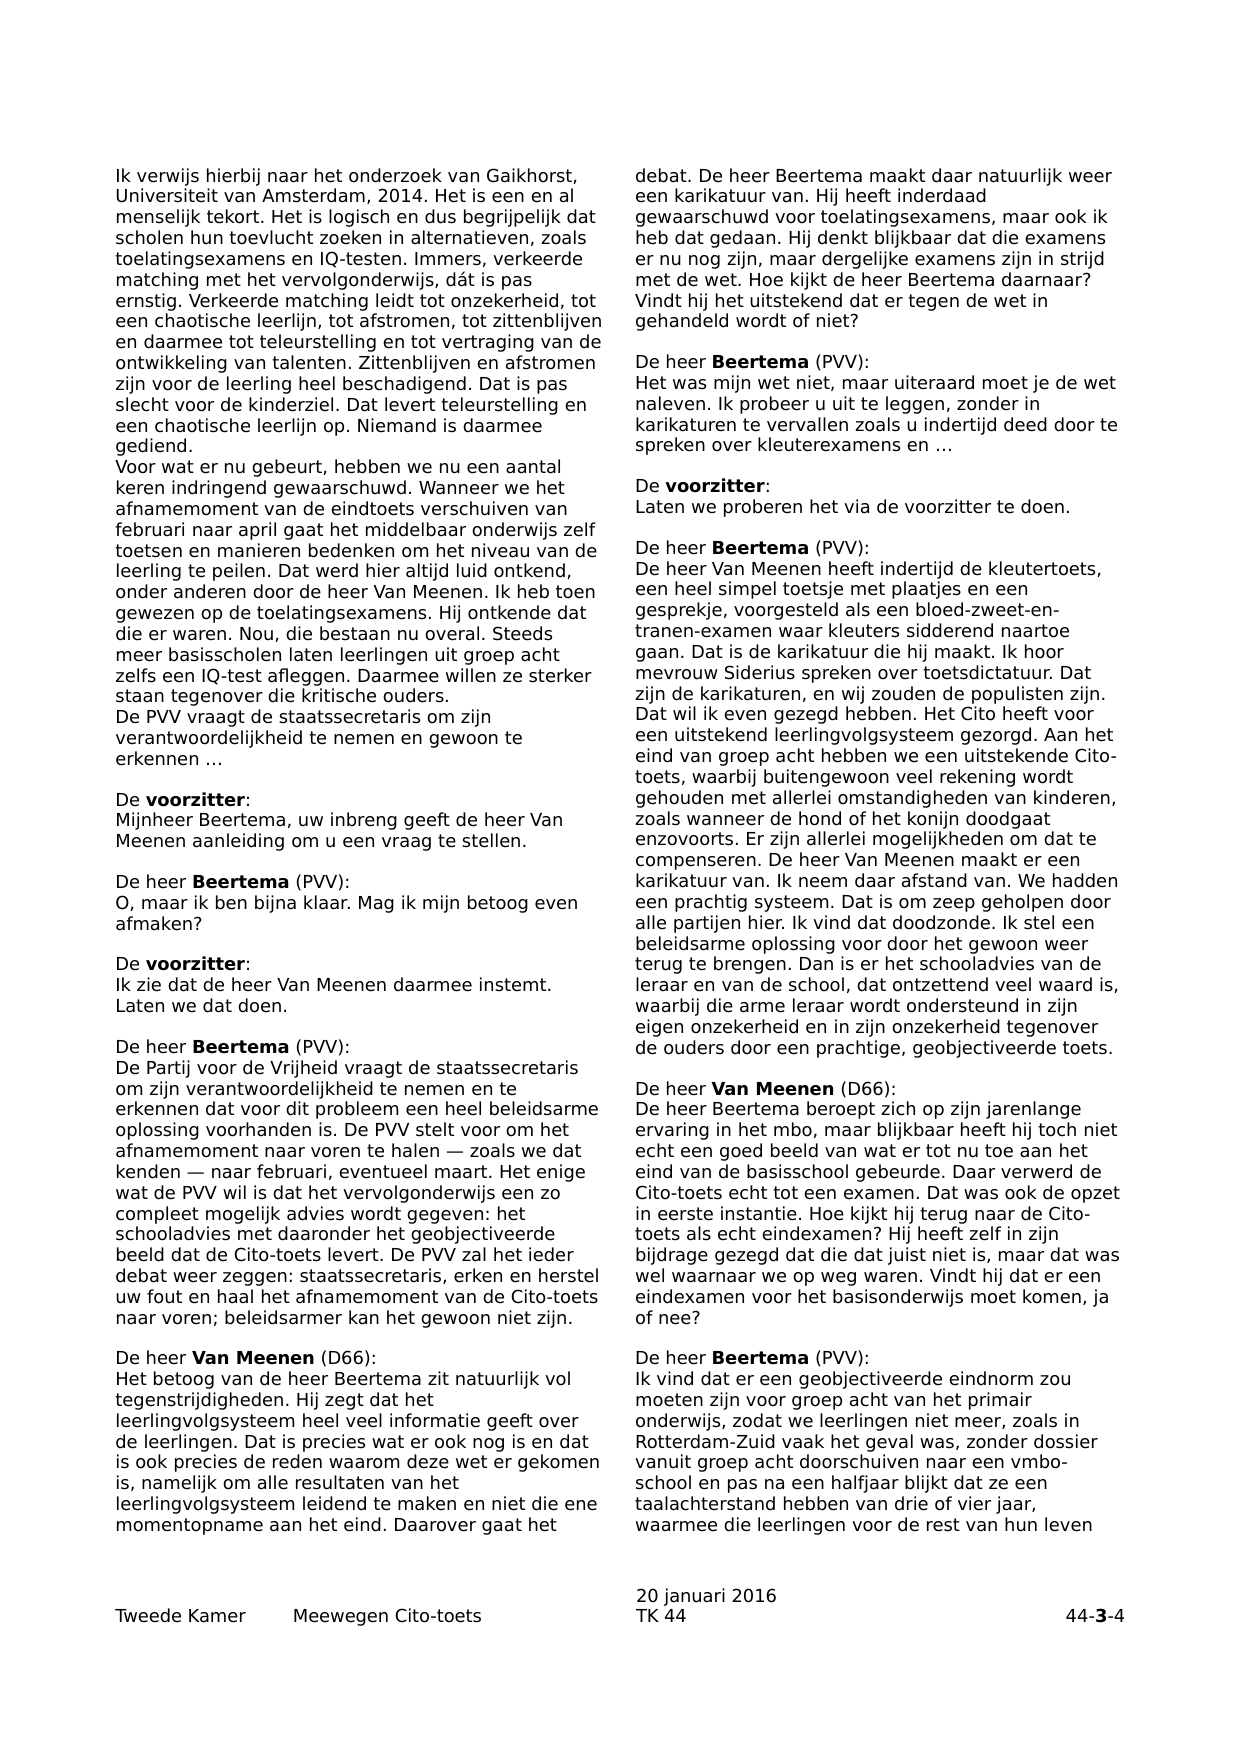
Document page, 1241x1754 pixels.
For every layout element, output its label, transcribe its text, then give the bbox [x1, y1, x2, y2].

text Mijnheer Beertema, uw inbreng geeft de heer Van Meenen aanleiding om u een vraag te stellen. [115, 810, 605, 852]
text O, maar ik ben bijna klaar. Mag ik mijn betoog even afmaken? [115, 893, 605, 934]
text De heer Beertema (PVV): [635, 1348, 1125, 1369]
text debat. De heer Beertema maakt daar natuurlijk weer een karikatuur van. Hij heeft inderdaad gewaarschuwd voor toelatingsexamens, maar ook ik heb dat gedaan. Hij denkt blijkbaar dat die examens er nu nog zijn, maar dergelijke examens zijn in strijd met de wet. Hoe kijkt de heer Beertema daarnaar? Vindt hij het uitstekend dat er tegen de wet in gehandeld wordt of niet? [635, 165, 1125, 332]
text Ik zie dat de heer Van Meenen daarmee instemt. Laten we dat doen. [115, 975, 605, 1017]
text De voorzitter: [115, 954, 605, 975]
text De Partij voor de Vrijheid vraagt de staatssecretaris om zijn verantwoordelijkheid te nemen en te erkennen dat voor dit probleem een heel beleidsarme oplossing voorhanden is. De PVV stelt voor om het afnamemoment naar voren te halen — zoals we dat kenden — naar februari, eventueel maart. Het enige wat de PVV wil is dat het vervolgonderwijs een zo compleet mogelijk advies wordt gegeven: het schooladvies met daaronder het geobjectiveerde beeld dat de Cito-toets levert. De PVV zal het ieder debat weer zeggen: staatssecretaris, erken en herstel uw fout en haal het afnamemoment van de Cito-toets naar voren; beleidsarmer kan het gewoon niet zijn. [115, 1057, 605, 1328]
text De heer Beertema beroept zich op zijn jarenlange ervaring in het mbo, maar blijkbaar heeft hij toch niet echt een goed beeld van wat er tot nu toe aan het eind van de basisschool gebeurde. Daar verwerd de Cito-toets echt tot een examen. Dat was ook de opzet in eerste instantie. Hoe kijkt hij terug naar de Cito-toets als echt eindexamen? Hij heeft zelf in zijn bijdrage gezegd dat die dat juist niet is, maar dat was wel waarnaar we op weg waren. Vindt hij dat er een eindexamen voor het basisonderwijs moet komen, ja of nee? [635, 1099, 1125, 1328]
text Voor wat er nu gebeurt, hebben we nu een aantal keren indringend gewaarschuwd. Wanneer we het afnamemoment van de eindtoets verschuiven van februari naar april gaat het middelbaar onderwijs zelf toetsen en manieren bedenken om het niveau van de leerling te peilen. Dat werd hier altijd luid ontkend, onder anderen door de heer Van Meenen. Ik heb toen gewezen op de toelatingsexamens. Hij ontkende dat die er waren. Nou, die bestaan nu overal. Steeds meer basisscholen laten leerlingen uit groep acht zelfs een IQ-test afleggen. Daarmee willen ze sterker staan tegenover die kritische ouders. [115, 457, 605, 707]
text De heer Beertema (PVV): [115, 1037, 605, 1057]
text De heer Beertema (PVV): [115, 872, 605, 893]
text Het was mijn wet niet, maar uiteraard moet je de wet naleven. Ik probeer u uit te leggen, zonder in karikaturen te vervallen zoals u indertijd deed door te spreken over kleuterexamens en … [635, 373, 1125, 456]
text Ik vind dat er een geobjectiveerde eindnorm zou moeten zijn voor groep acht van het primair onderwijs, zodat we leerlingen niet meer, zoals in Rotterdam-Zuid vaak het geval was, zonder dossier vanuit groep acht doorschuiven naar een vmbo-school en pas na een halfjaar blijkt dat ze een taalachterstand hebben van drie of vier jaar, waarmee die leerlingen voor de rest van hun leven [635, 1369, 1125, 1536]
text De heer Beertema (PVV): [635, 538, 1125, 558]
text De heer Van Meenen (D66): [635, 1078, 1125, 1099]
text Laten we proberen het via de voorzitter te doen. [635, 497, 1125, 518]
text De voorzitter: [635, 476, 1125, 497]
text De heer Van Meenen heeft indertijd de kleutertoets, een heel simpel toetsje met plaatjes en een gesprekje, voorgesteld als een bloed-zweet-en-tranen-examen waar kleuters sidderend naartoe gaan. Dat is de karikatuur die hij maakt. Ik hoor mevrouw Siderius spreken over toetsdictatuur. Dat zijn de karikaturen, en wij zouden de populisten zijn. Dat wil ik even gezegd hebben. Het Cito heeft voor een uitstekend leerlingvolgsysteem gezorgd. Aan het eind van groep acht hebben we een uitstekende Cito-toets, waarbij buitengewoon veel rekening wordt gehouden met allerlei omstandigheden van kinderen, zoals wanneer de hond of het konijn doodgaat enzovoorts. Er zijn allerlei mogelijkheden om dat te compenseren. De heer Van Meenen maakt er een karikatuur van. Ik neem daar afstand van. We hadden een prachtig systeem. Dat is om zeep geholpen door alle partijen hier. Ik vind dat doodzonde. Ik stel een beleidsarme oplossing voor door het gewoon weer terug te brengen. Dan is er het schooladvies van de leraar en van de school, dat ontzettend veel waard is, waarbij die arme leraar wordt ondersteund in zijn eigen onzekerheid en in zijn onzekerheid tegenover de ouders door een prachtige, geobjectiveerde toets. [635, 558, 1125, 1058]
text De PVV vraagt de staatssecretaris om zijn verantwoordelijkheid te nemen en gewoon te erkennen … [115, 707, 605, 769]
text De heer Van Meenen (D66): [115, 1348, 605, 1369]
text De heer Beertema (PVV): [635, 352, 1125, 373]
text Het betoog van de heer Beertema zit natuurlijk vol tegenstrijdigheden. Hij zegt dat het leerlingvolgsysteem heel veel informatie geeft over de leerlingen. Dat is precies wat er ook nog is en dat is ook precies de reden waarom deze wet er gekomen is, namelijk om alle resultaten van het leerlingvolgsysteem leidend te maken en niet die ene momentopname aan het eind. Daarover gaat het [115, 1369, 605, 1536]
text Ik verwijs hierbij naar het onderzoek van Gaikhorst, Universiteit van Amsterdam, 2014. Het is een en al menselijk tekort. Het is logisch en dus begrijpelijk dat scholen hun toevlucht zoeken in alternatieven, zoals toelatingsexamens en IQ-testen. Immers, verkeerde matching met het vervolgonderwijs, dát is pas ernstig. Verkeerde matching leidt tot onzekerheid, tot een chaotische leerlijn, tot afstromen, tot zittenblijven en daarmee tot teleurstelling en tot vertraging van de ontwikkeling van talenten. Zittenblijven en afstromen zijn voor de leerling heel beschadigend. Dat is pas slecht voor de kinderziel. Dat levert teleurstelling en een chaotische leerlijn op. Niemand is daarmee gediend. [115, 165, 605, 457]
text De voorzitter: [115, 789, 605, 810]
